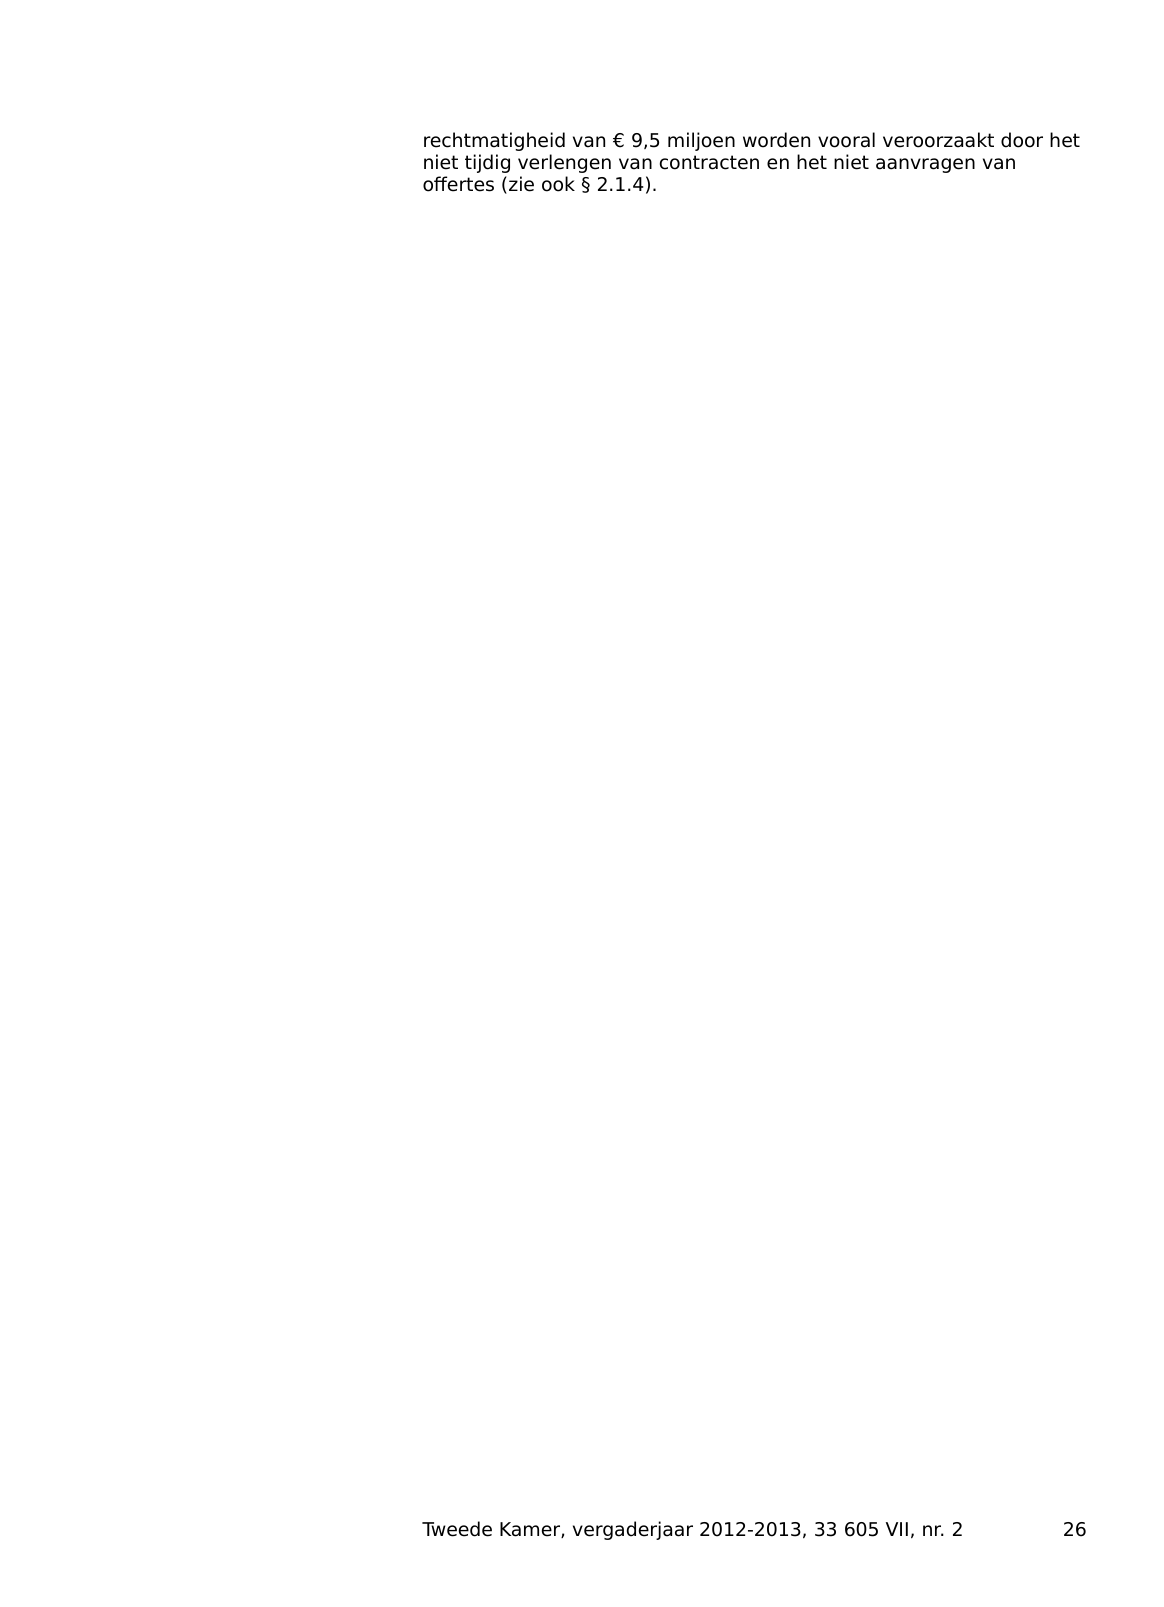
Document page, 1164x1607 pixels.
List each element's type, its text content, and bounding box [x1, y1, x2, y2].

text rechtmatigheid van € 9,5 miljoen worden vooral veroorzaakt door het niet tijdig verlengen van contracten en het niet aanvragen van offertes (zie ook § 2.1.4). [422, 130, 1087, 196]
